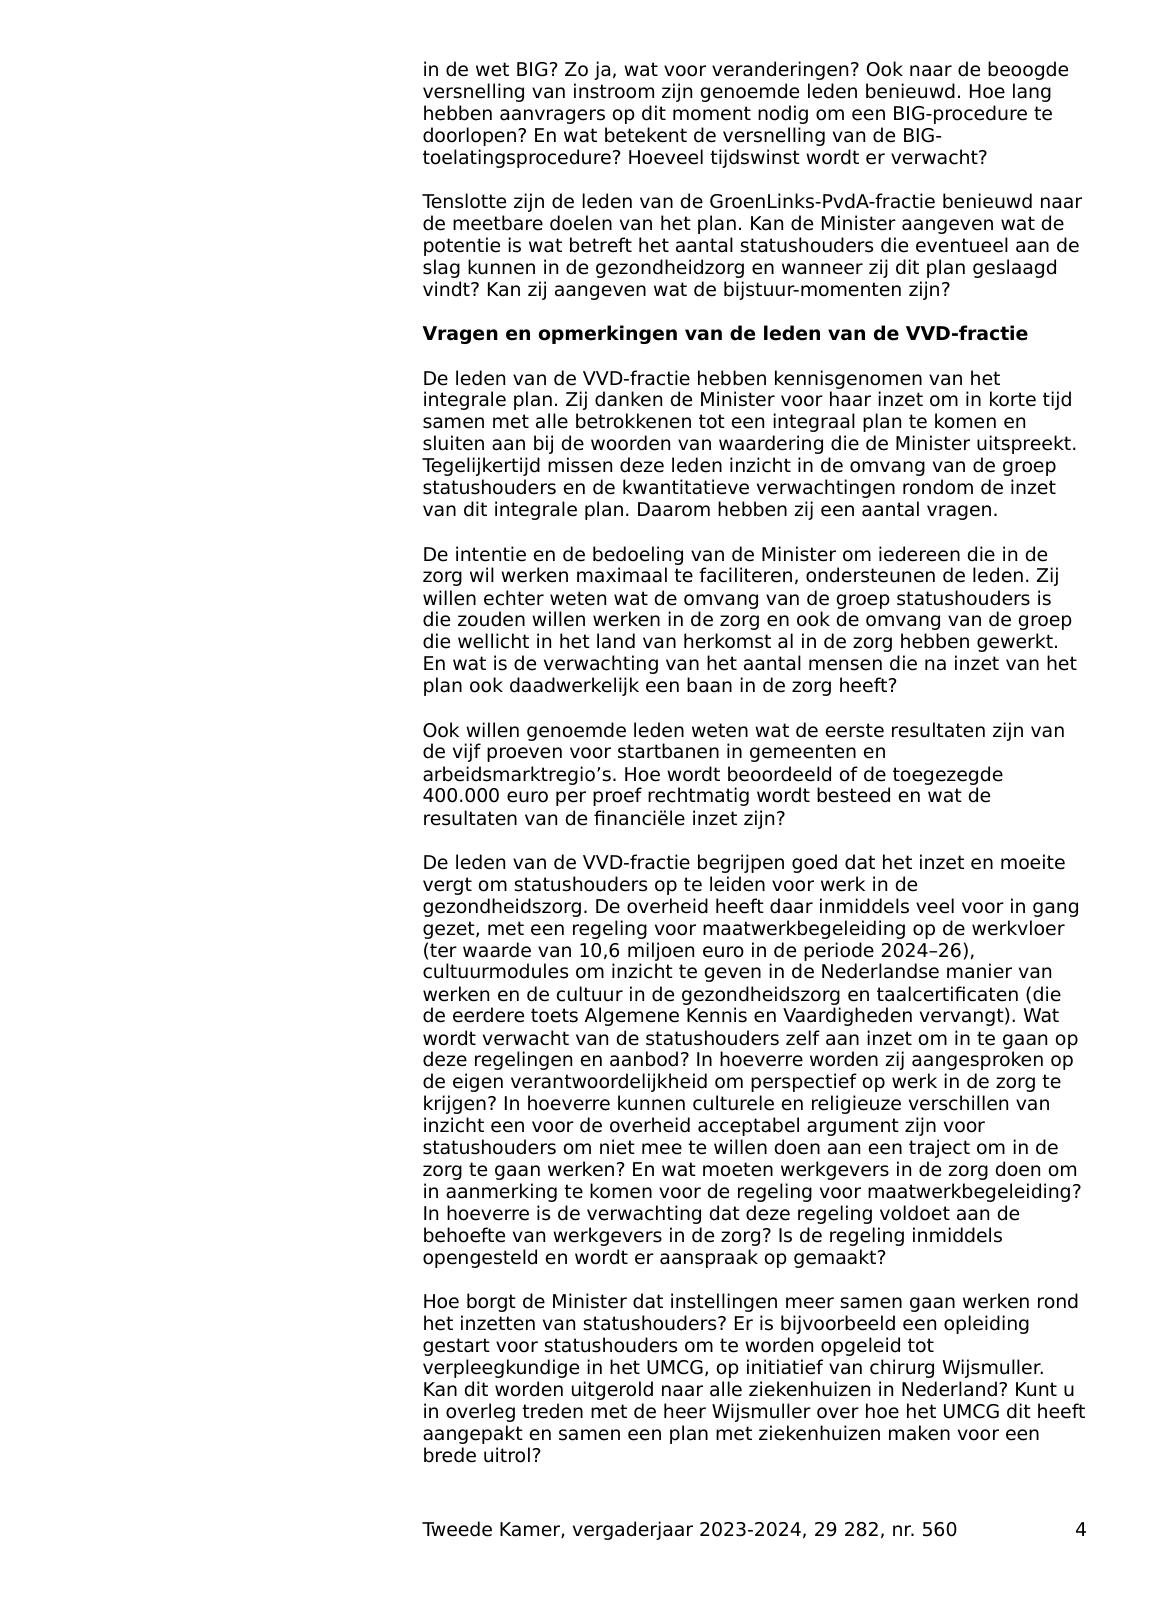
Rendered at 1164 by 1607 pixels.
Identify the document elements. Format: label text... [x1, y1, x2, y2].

text De leden van de VVD-fractie begrijpen goed dat het inzet en moeite vergt om statushouders op te leiden voor werk in de gezondheidszorg. De overheid heeft daar inmiddels veel voor in gang gezet, met een regeling voor maatwerkbegeleiding op de werkvloer (ter waarde van 10,6 miljoen euro in de periode 2024–26), cultuurmodules om inzicht te geven in de Nederlandse manier van werken en de cultuur in de gezondheidszorg en taalcertificaten (die de eerdere toets Algemene Kennis en Vaardigheden vervangt). Wat wordt verwacht van de statushouders zelf aan inzet om in te gaan op deze regelingen en aanbod? In hoeverre worden zij aangesproken op de eigen verantwoordelijkheid om perspectief op werk in de zorg te krijgen? In hoeverre kunnen culturele en religieuze verschillen van inzicht een voor de overheid acceptabel argument zijn voor statushouders om niet mee te willen doen aan een traject om in de zorg te gaan werken? En wat moeten werkgevers in de zorg doen om in aanmerking te komen voor de regeling voor maatwerkbegeleiding? In hoeverre is de verwachting dat deze regeling voldoet aan de behoefte van werkgevers in de zorg? Is de regeling inmiddels opengesteld en wordt er aanspraak op gemaakt? [422, 852, 1087, 1269]
text De leden van de VVD-fractie hebben kennisgenomen van het integrale plan. Zij danken de Minister voor haar inzet om in korte tijd samen met alle betrokkenen tot een integraal plan te komen en sluiten aan bij de woorden van waardering die de Minister uitspreekt. Tegelijkertijd missen deze leden inzicht in de omvang van de groep statushouders en de kwantitatieve verwachtingen rondom de inzet van dit integrale plan. Daarom hebben zij een aantal vragen. [422, 367, 1087, 521]
text in de wet BIG? Zo ja, wat voor veranderingen? Ook naar de beoogde versnelling van instroom zijn genoemde leden benieuwd. Hoe lang hebben aanvragers op dit moment nodig om een BIG-procedure te doorlopen? En wat betekent de versnelling van de BIG-toelatingsprocedure? Hoeveel tijdswinst wordt er verwacht? [422, 59, 1087, 169]
text Ook willen genoemde leden weten wat de eerste resultaten zijn van de vijf proeven voor startbanen in gemeenten en arbeidsmarktregio’s. Hoe wordt beoordeeld of de toegezegde 400.000 euro per proef rechtmatig wordt besteed en wat de resultaten van de financiële inzet zijn? [422, 719, 1087, 829]
text De intentie en de bedoeling van de Minister om iedereen die in de zorg wil werken maximaal te faciliteren, ondersteunen de leden. Zij willen echter weten wat de omvang van de groep statushouders is die zouden willen werken in de zorg en ook de omvang van de groep die wellicht in het land van herkomst al in de zorg hebben gewerkt. En wat is de verwachting van het aantal mensen die na inzet van het plan ook daadwerkelijk een baan in de zorg heeft? [422, 543, 1087, 697]
text Tenslotte zijn de leden van de GroenLinks-PvdA-fractie benieuwd naar de meetbare doelen van het plan. Kan de Minister aangeven wat de potentie is wat betreft het aantal statushouders die eventueel aan de slag kunnen in de gezondheidzorg en wanneer zij dit plan geslaagd vindt? Kan zij aangeven wat de bijstuur-momenten zijn? [422, 191, 1087, 301]
subtitle Vragen en opmerkingen van de leden van de VVD-fractie [422, 323, 1087, 345]
text Hoe borgt de Minister dat instellingen meer samen gaan werken rond het inzetten van statushouders? Er is bijvoorbeeld een opleiding gestart voor statushouders om te worden opgeleid tot verpleegkundige in het UMCG, op initiatief van chirurg Wijsmuller. Kan dit worden uitgerold naar alle ziekenhuizen in Nederland? Kunt u in overleg treden met de heer Wijsmuller over hoe het UMCG dit heeft aangepakt en samen een plan met ziekenhuizen maken voor een brede uitrol? [422, 1291, 1087, 1467]
